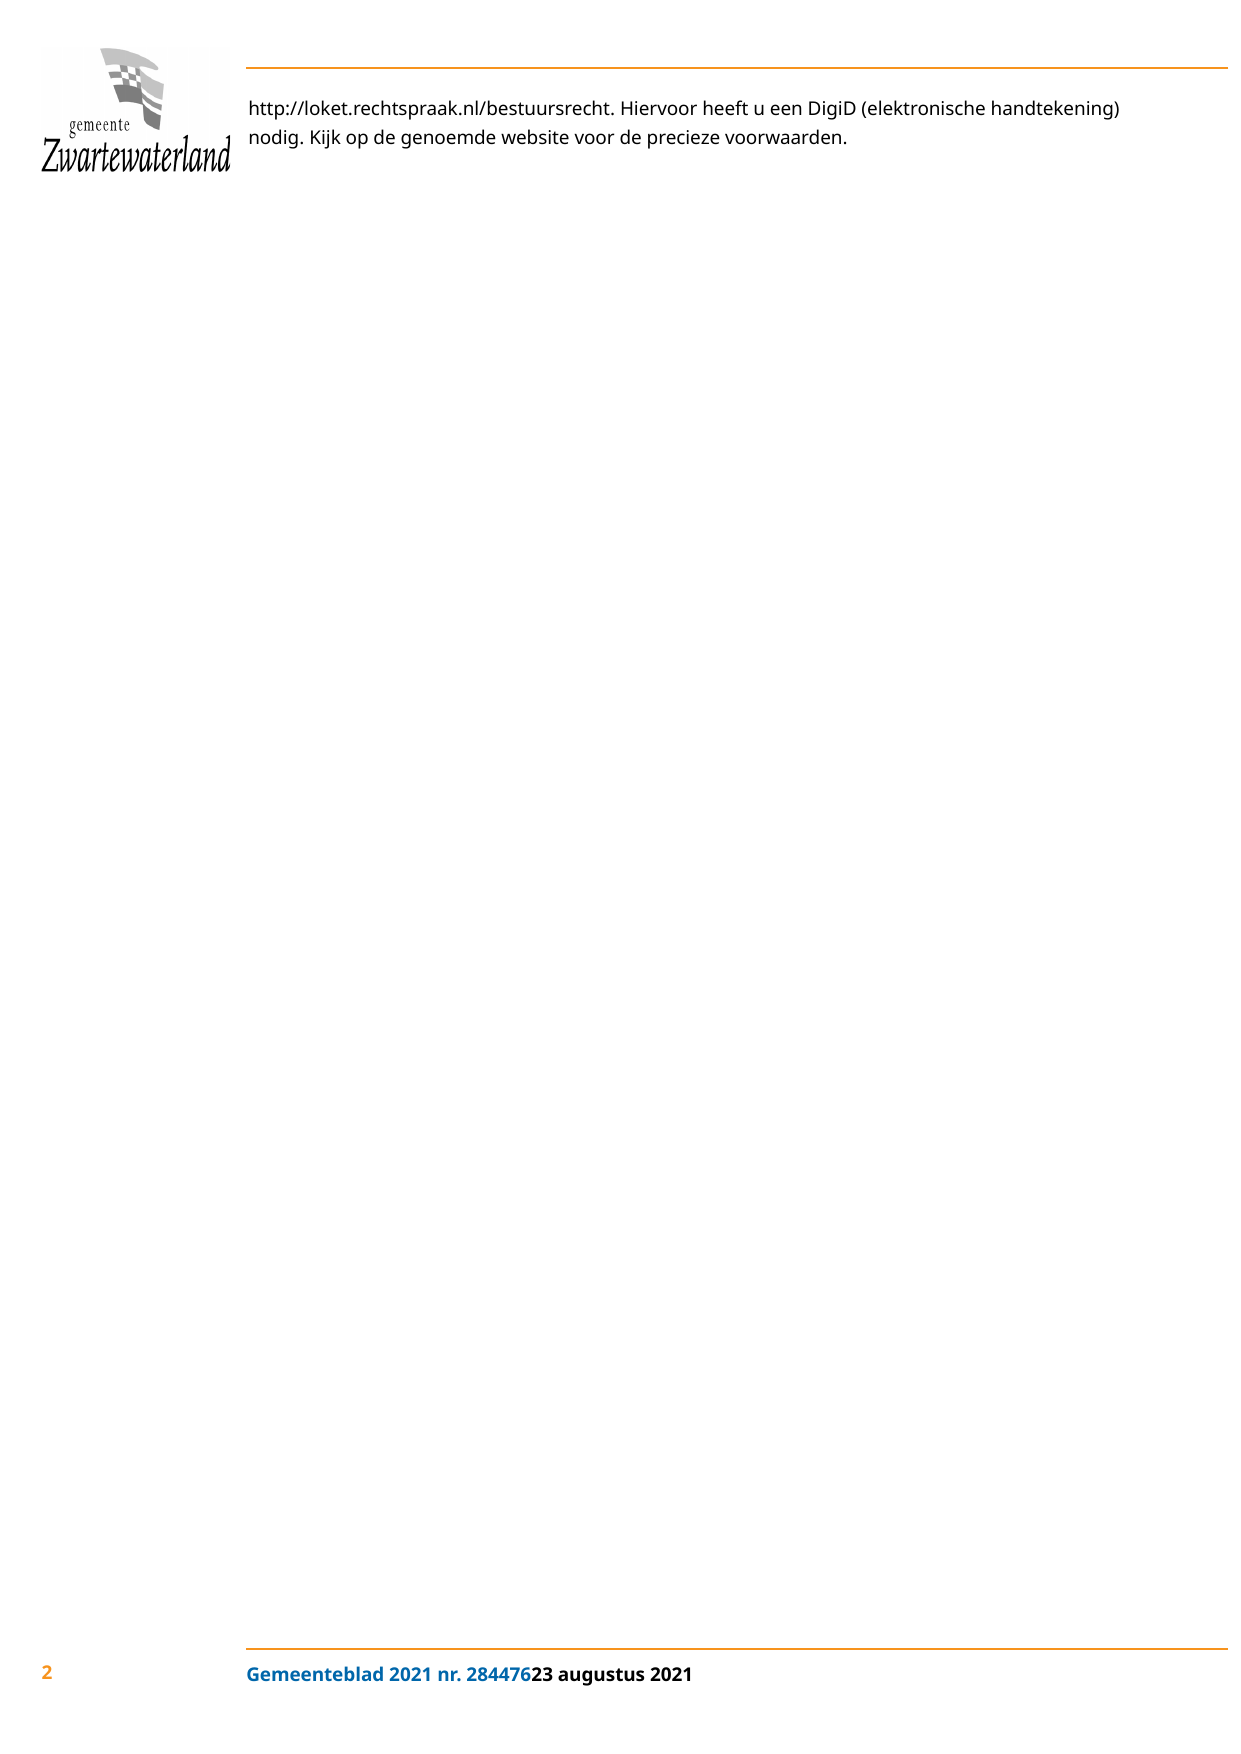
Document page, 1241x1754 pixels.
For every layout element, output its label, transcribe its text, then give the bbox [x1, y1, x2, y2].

text http://loket.rechtspraak.nl/bestuursrecht. Hiervoor heeft u een DigiD (elektronische handtekening) nodig. Kijk op de genoemde website voor de precieze voorwaarden. [248, 95, 1152, 150]
picture [41, 47, 231, 172]
